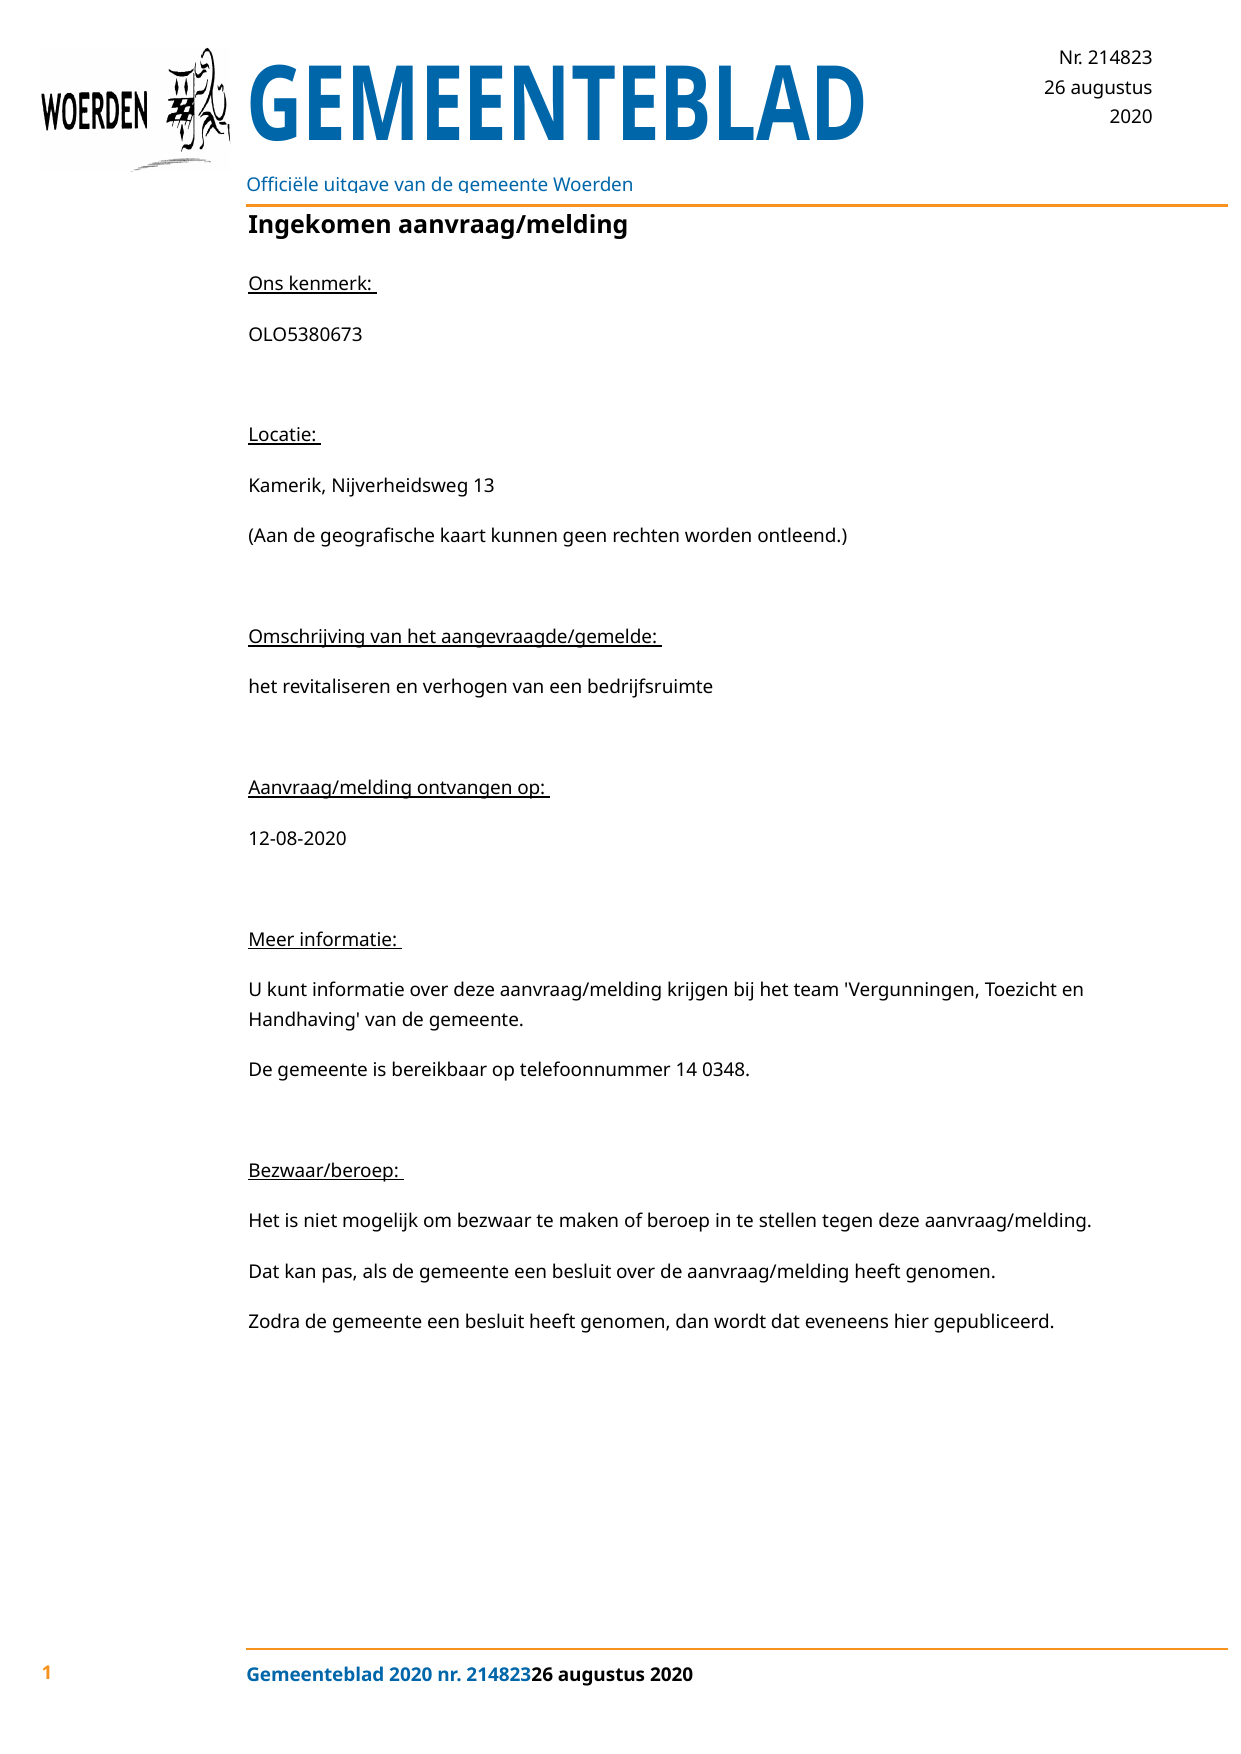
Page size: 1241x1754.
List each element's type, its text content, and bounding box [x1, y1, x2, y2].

picture [41, 47, 231, 172]
text Ons kenmerk: [248, 270, 1152, 296]
text Meer informatie: [248, 926, 1152, 951]
text Het is niet mogelijk om bezwaar te maken of beroep in te stellen tegen deze aanvraag/melding. [248, 1207, 1152, 1233]
text Aanvraag/melding ontvangen op: [248, 774, 1152, 800]
text Dat kan pas, als de gemeente een besluit over de aanvraag/melding heeft genomen. [248, 1258, 1152, 1283]
text het revitaliseren en verhogen van een bedrijfsruimte [248, 674, 1152, 699]
text Kamerik, Nijverheidsweg 13 [248, 472, 1152, 498]
text Bezwaar/beroep: [248, 1157, 1152, 1183]
text (Aan de geografische kaart kunnen geen rechten worden ontleend.) [248, 522, 1152, 548]
text De gemeente is bereikbaar op telefoonnummer 14 0348. [248, 1056, 1152, 1082]
text Locatie: [248, 422, 1152, 447]
text 12-08-2020 [248, 825, 1152, 851]
text Omschrijving van het aangevraagde/gemelde: [248, 623, 1152, 649]
text U kunt informatie over deze aanvraag/melding krijgen bij het team 'Vergunningen, Toezicht en Handhaving' van de gemeente. [248, 976, 1152, 1031]
text OLO5380673 [248, 321, 1152, 346]
text Ingekomen aanvraag/melding [248, 207, 1152, 241]
text Zodra de gemeente een besluit heeft genomen, dan wordt dat eveneens hier gepubliceerd. [248, 1308, 1152, 1334]
